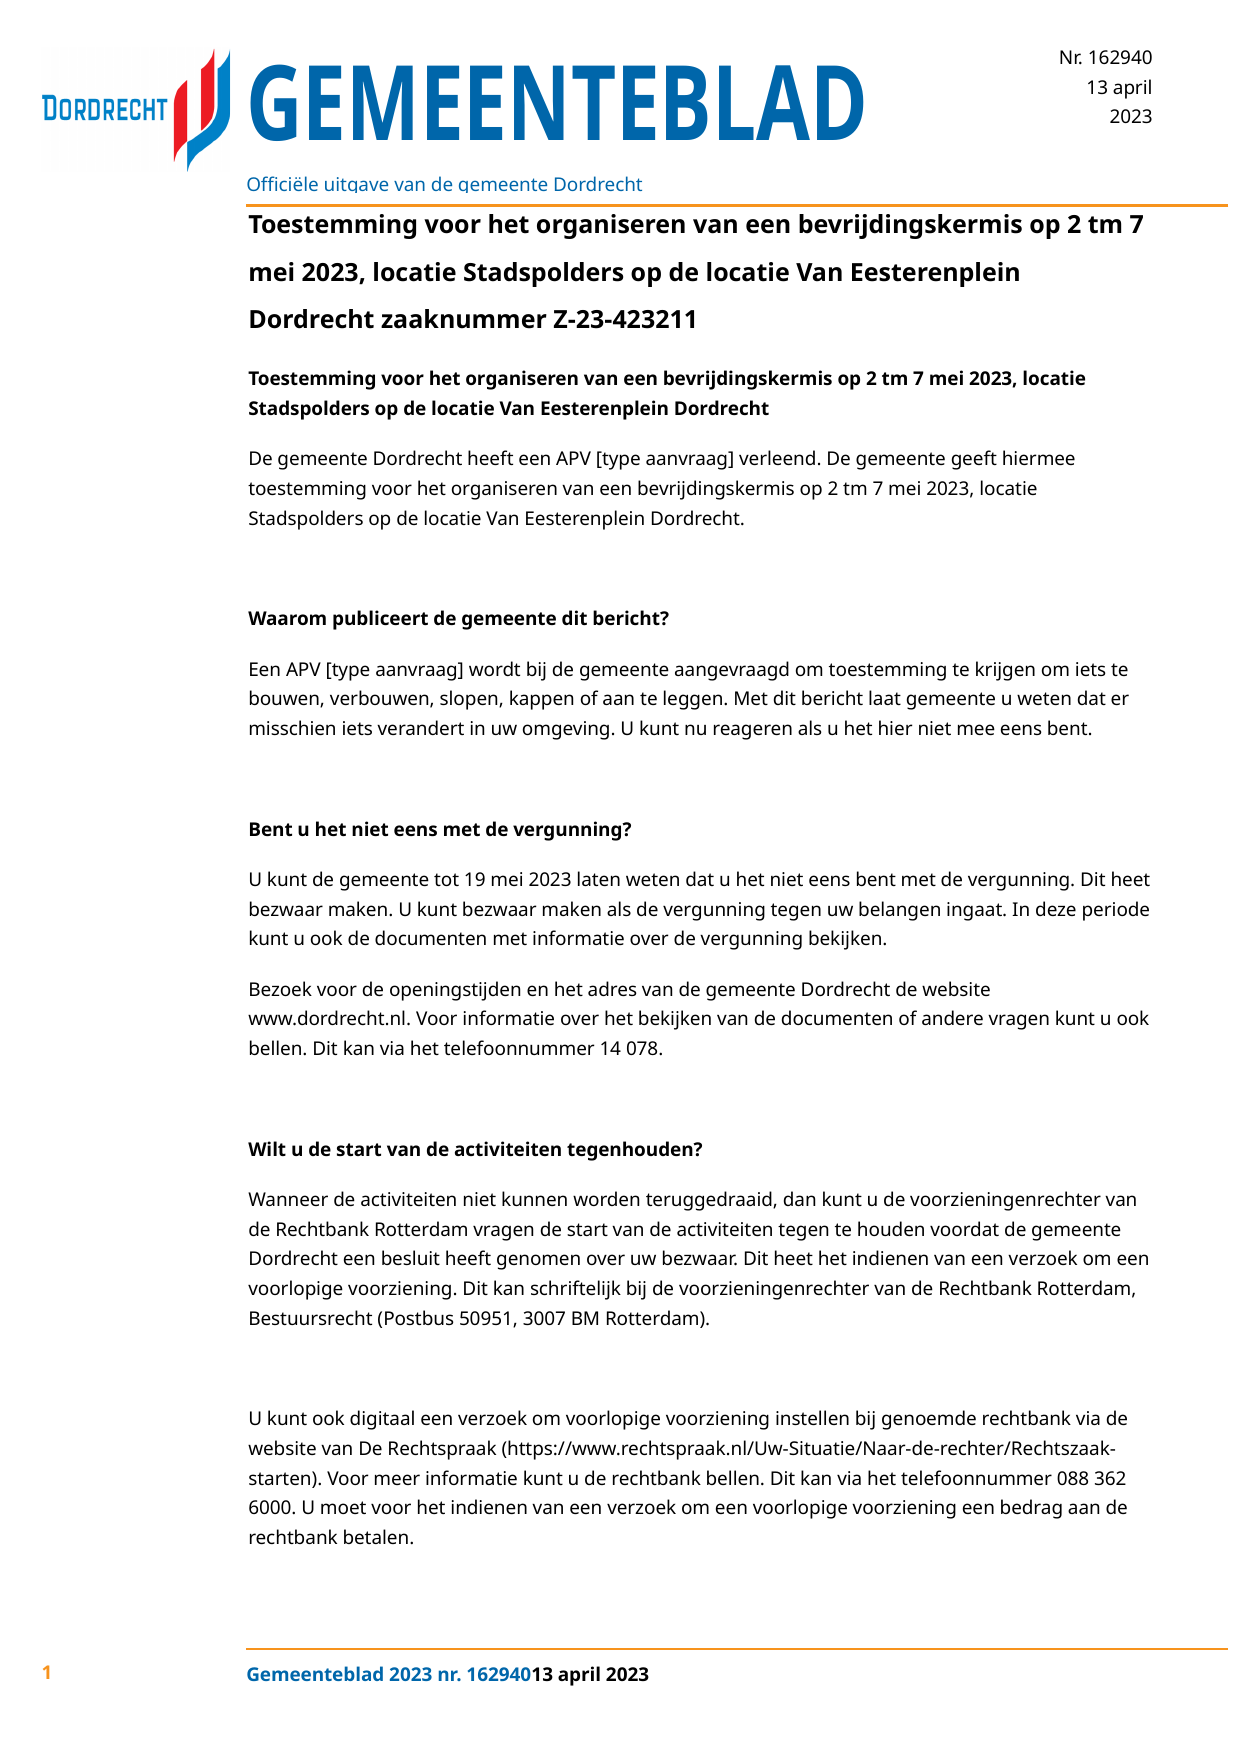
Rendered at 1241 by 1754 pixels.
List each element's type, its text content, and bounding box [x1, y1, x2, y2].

text Toestemming voor het organiseren van een bevrijdingskermis op 2 tm 7 mei 2023, locatie Stadspolders op de locatie Van Eesterenplein Dordrecht [248, 366, 1152, 421]
text Bezoek voor de openingstijden en het adres van de gemeente Dordrecht de website www.dordrecht.nl. Voor informatie over het bekijken van de documenten of andere vragen kunt u ook bellen. Dit kan via het telefoonnummer 14 078. [248, 976, 1152, 1061]
text Waarom publiceert de gemeente dit bericht? [248, 606, 1152, 631]
text Wilt u de start van de activiteiten tegenhouden? [248, 1136, 1152, 1162]
text Toestemming voor het organiseren van een bevrijdingskermis op 2 tm 7 mei 2023, locatie Stadspolders op de locatie Van Eesterenplein Dordrecht zaaknummer Z-23-423211 [248, 207, 1152, 336]
text Bent u het niet eens met de vergunning? [248, 816, 1152, 842]
text De gemeente Dordrecht heeft een APV [type aanvraag] verleend. De gemeente geeft hiermee toestemming voor het organiseren van een bevrijdingskermis op 2 tm 7 mei 2023, locatie Stadspolders op de locatie Van Eesterenplein Dordrecht. [248, 446, 1152, 530]
text Wanneer de activiteiten niet kunnen worden teruggedraaid, dan kunt u de voorzieningenrechter van de Rechtbank Rotterdam vragen de start van de activiteiten tegen te houden voordat de gemeente Dordrecht een besluit heeft genomen over uw bezwaar. Dit heet het indienen van een verzoek om een voorlopige voorziening. Dit kan schriftelijk bij de voorzieningenrechter van de Rechtbank Rotterdam, Bestuursrecht (Postbus 50951, 3007 BM Rotterdam). [248, 1186, 1152, 1330]
picture [41, 47, 231, 172]
text U kunt ook digitaal een verzoek om voorlopige voorziening instellen bij genoemde rechtbank via de website van De Rechtspraak (https://www.rechtspraak.nl/Uw-Situatie/Naar-de-rechter/Rechtszaak-starten). Voor meer informatie kunt u de rechtbank bellen. Dit kan via het telefoonnummer 088 362 6000. U moet voor het indienen van een verzoek om een voorlopige voorziening een bedrag aan de rechtbank betalen. [248, 1406, 1152, 1549]
text Een APV [type aanvraag] wordt bij de gemeente aangevraagd om toestemming te krijgen om iets te bouwen, verbouwen, slopen, kappen of aan te leggen. Met dit bericht laat gemeente u weten dat er misschien iets verandert in uw omgeving. U kunt nu reageren als u het hier niet mee eens bent. [248, 656, 1152, 741]
text U kunt de gemeente tot 19 mei 2023 laten weten dat u het niet eens bent met de vergunning. Dit heet bezwaar maken. U kunt bezwaar maken als de vergunning tegen uw belangen ingaat. In deze periode kunt u ook de documenten met informatie over de vergunning bekijken. [248, 866, 1152, 951]
